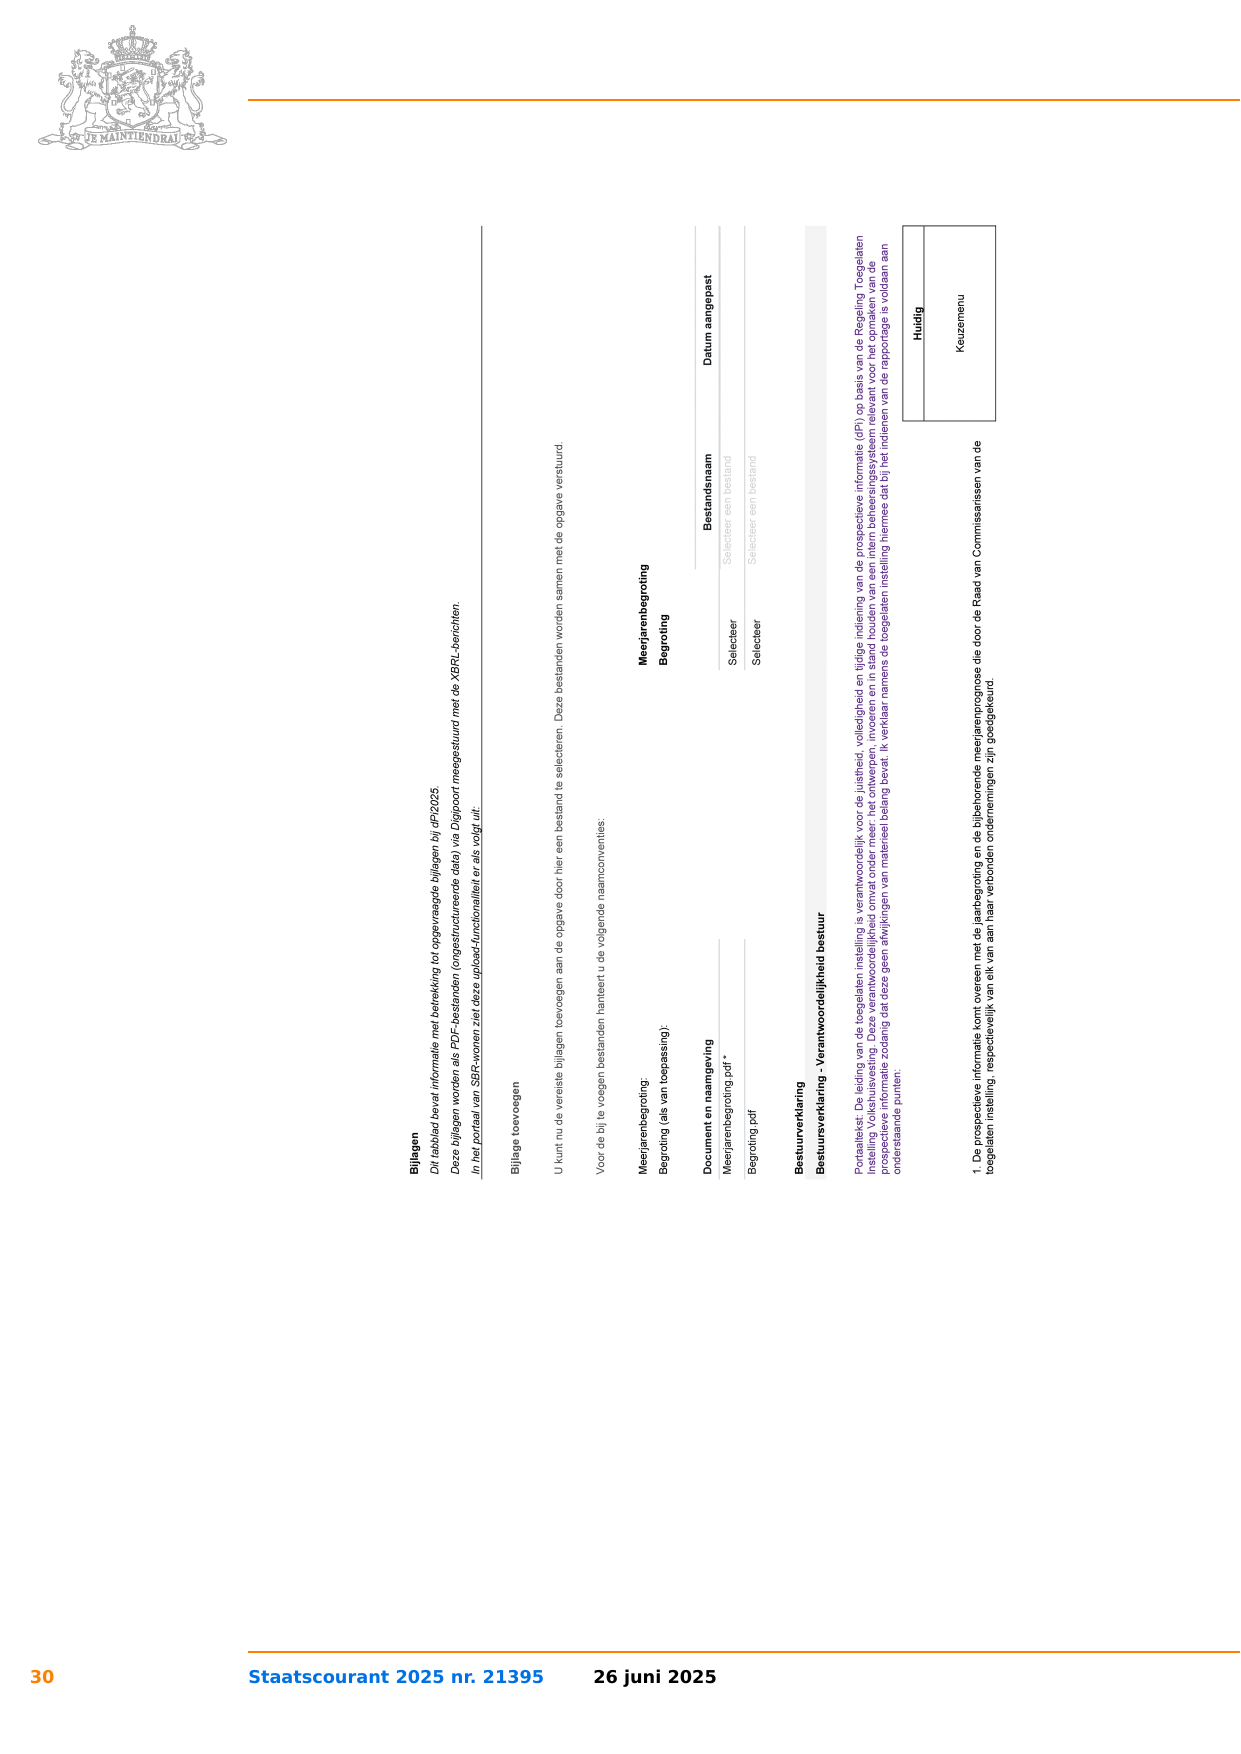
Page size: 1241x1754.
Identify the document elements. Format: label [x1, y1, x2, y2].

picture [38, 25, 227, 150]
picture [248, 130, 1134, 1276]
